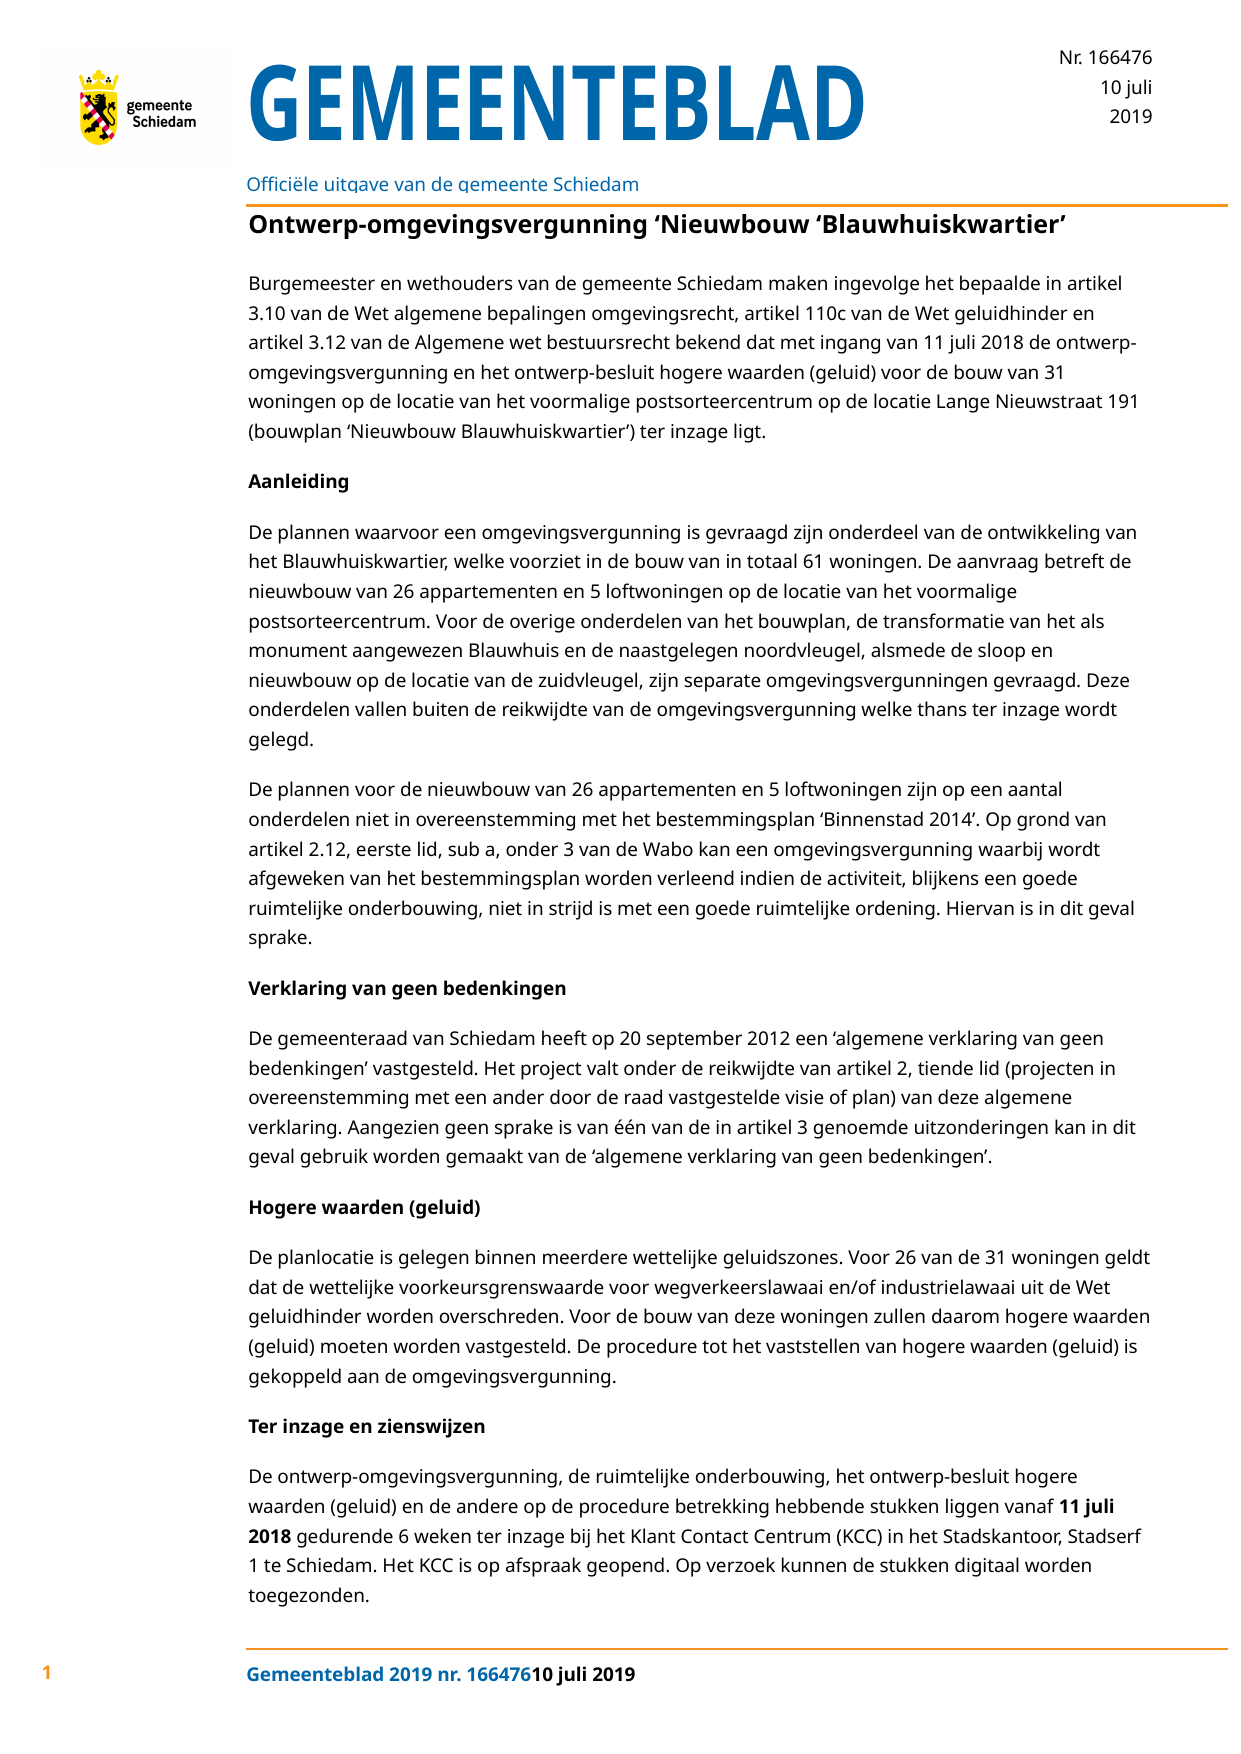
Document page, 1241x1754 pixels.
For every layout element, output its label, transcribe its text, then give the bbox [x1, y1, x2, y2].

text Burgemeester en wethouders van de gemeente Schiedam maken ingevolge het bepaalde in artikel 3.10 van de Wet algemene bepalingen omgevingsrecht, artikel 110c van de Wet geluidhinder en artikel 3.12 van de Algemene wet bestuursrecht bekend dat met ingang van 11 juli 2018 de ontwerp-omgevingsvergunning en het ontwerp-besluit hogere waarden (geluid) voor de bouw van 31 woningen op de locatie van het voormalige postsorteercentrum op de locatie Lange Nieuwstraat 191 (bouwplan ‘Nieuwbouw Blauwhuiskwartier’) ter inzage ligt. [248, 270, 1152, 444]
text Verklaring van geen bedenkingen [248, 975, 1152, 1001]
text Hogere waarden (geluid) [248, 1194, 1152, 1220]
text Aanleiding [248, 469, 1152, 494]
picture [41, 47, 231, 172]
text De gemeenteraad van Schiedam heeft op 20 september 2012 een ‘algemene verklaring van geen bedenkingen’ vastgesteld. Het project valt onder de reikwijdte van artikel 2, tiende lid (projecten in overeenstemming met een ander door de raad vastgestelde visie of plan) van deze algemene verklaring. Aangezien geen sprake is van één van de in artikel 3 genoemde uitzonderingen kan in dit geval gebruik worden gemaakt van de ‘algemene verklaring van geen bedenkingen’. [248, 1025, 1152, 1169]
text Ontwerp-omgevingsvergunning ‘Nieuwbouw ‘Blauwhuiskwartier’ [248, 207, 1152, 241]
text De ontwerp-omgevingsvergunning, de ruimtelijke onderbouwing, het ontwerp-besluit hogere waarden (geluid) en de andere op de procedure betrekking hebbende stukken liggen vanaf 11 juli 2018 gedurende 6 weken ter inzage bij het Klant Contact Centrum (KCC) in het Stadskantoor, Stadserf 1 te Schiedam. Het KCC is op afspraak geopend. Op verzoek kunnen de stukken digitaal worden toegezonden. [248, 1464, 1152, 1608]
text De planlocatie is gelegen binnen meerdere wettelijke geluidszones. Voor 26 van de 31 woningen geldt dat de wettelijke voorkeursgrenswaarde voor wegverkeerslawaai en/of industrielawaai uit de Wet geluidhinder worden overschreden. Voor de bouw van deze woningen zullen daarom hogere waarden (geluid) moeten worden vastgesteld. De procedure tot het vaststellen van hogere waarden (geluid) is gekoppeld aan de omgevingsvergunning. [248, 1244, 1152, 1388]
text De plannen waarvoor een omgevingsvergunning is gevraagd zijn onderdeel van de ontwikkeling van het Blauwhuiskwartier, welke voorziet in de bouw van in totaal 61 woningen. De aanvraag betreft de nieuwbouw van 26 appartementen en 5 loftwoningen op de locatie van het voormalige postsorteercentrum. Voor de overige onderdelen van het bouwplan, de transformatie van het als monument aangewezen Blauwhuis en de naastgelegen noordvleugel, alsmede de sloop en nieuwbouw op de locatie van de zuidvleugel, zijn separate omgevingsvergunningen gevraagd. Deze onderdelen vallen buiten de reikwijdte van de omgevingsvergunning welke thans ter inzage wordt gelegd. [248, 519, 1152, 752]
text De plannen voor de nieuwbouw van 26 appartementen en 5 loftwoningen zijn op een aantal onderdelen niet in overeenstemming met het bestemmingsplan ‘Binnenstad 2014’. Op grond van artikel 2.12, eerste lid, sub a, onder 3 van de Wabo kan een omgevingsvergunning waarbij wordt afgeweken van het bestemmingsplan worden verleend indien de activiteit, blijkens een goede ruimtelijke onderbouwing, niet in strijd is met een goede ruimtelijke ordening. Hiervan is in dit geval sprake. [248, 777, 1152, 950]
text Ter inzage en zienswijzen [248, 1413, 1152, 1439]
